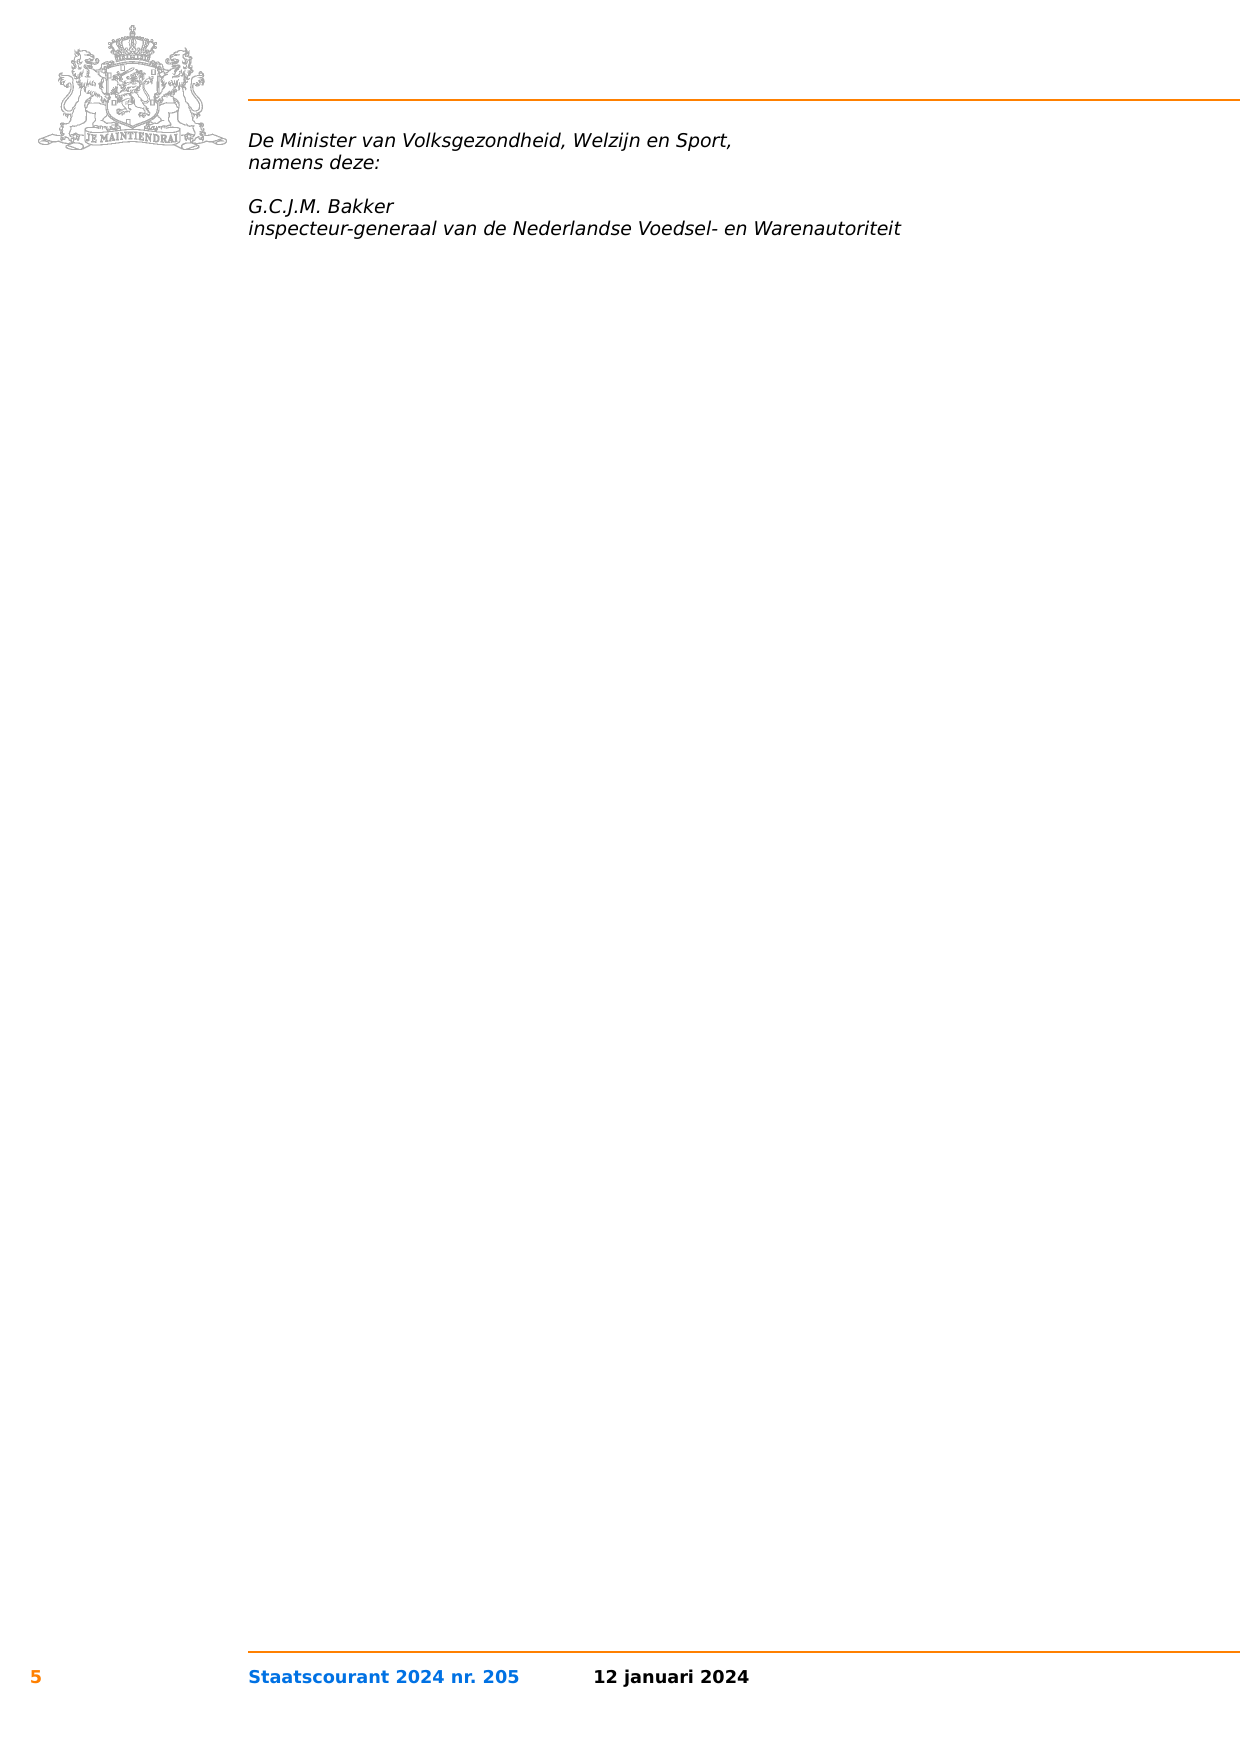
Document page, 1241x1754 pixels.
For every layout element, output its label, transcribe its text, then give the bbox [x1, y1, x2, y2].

picture [38, 25, 227, 150]
text De Minister van Volksgezondheid, Welzijn en Sport, namens deze: G.C.J.M. Bakker inspecteur-generaal van de Nederlandse Voedsel- en Warenautoriteit [248, 130, 1163, 240]
